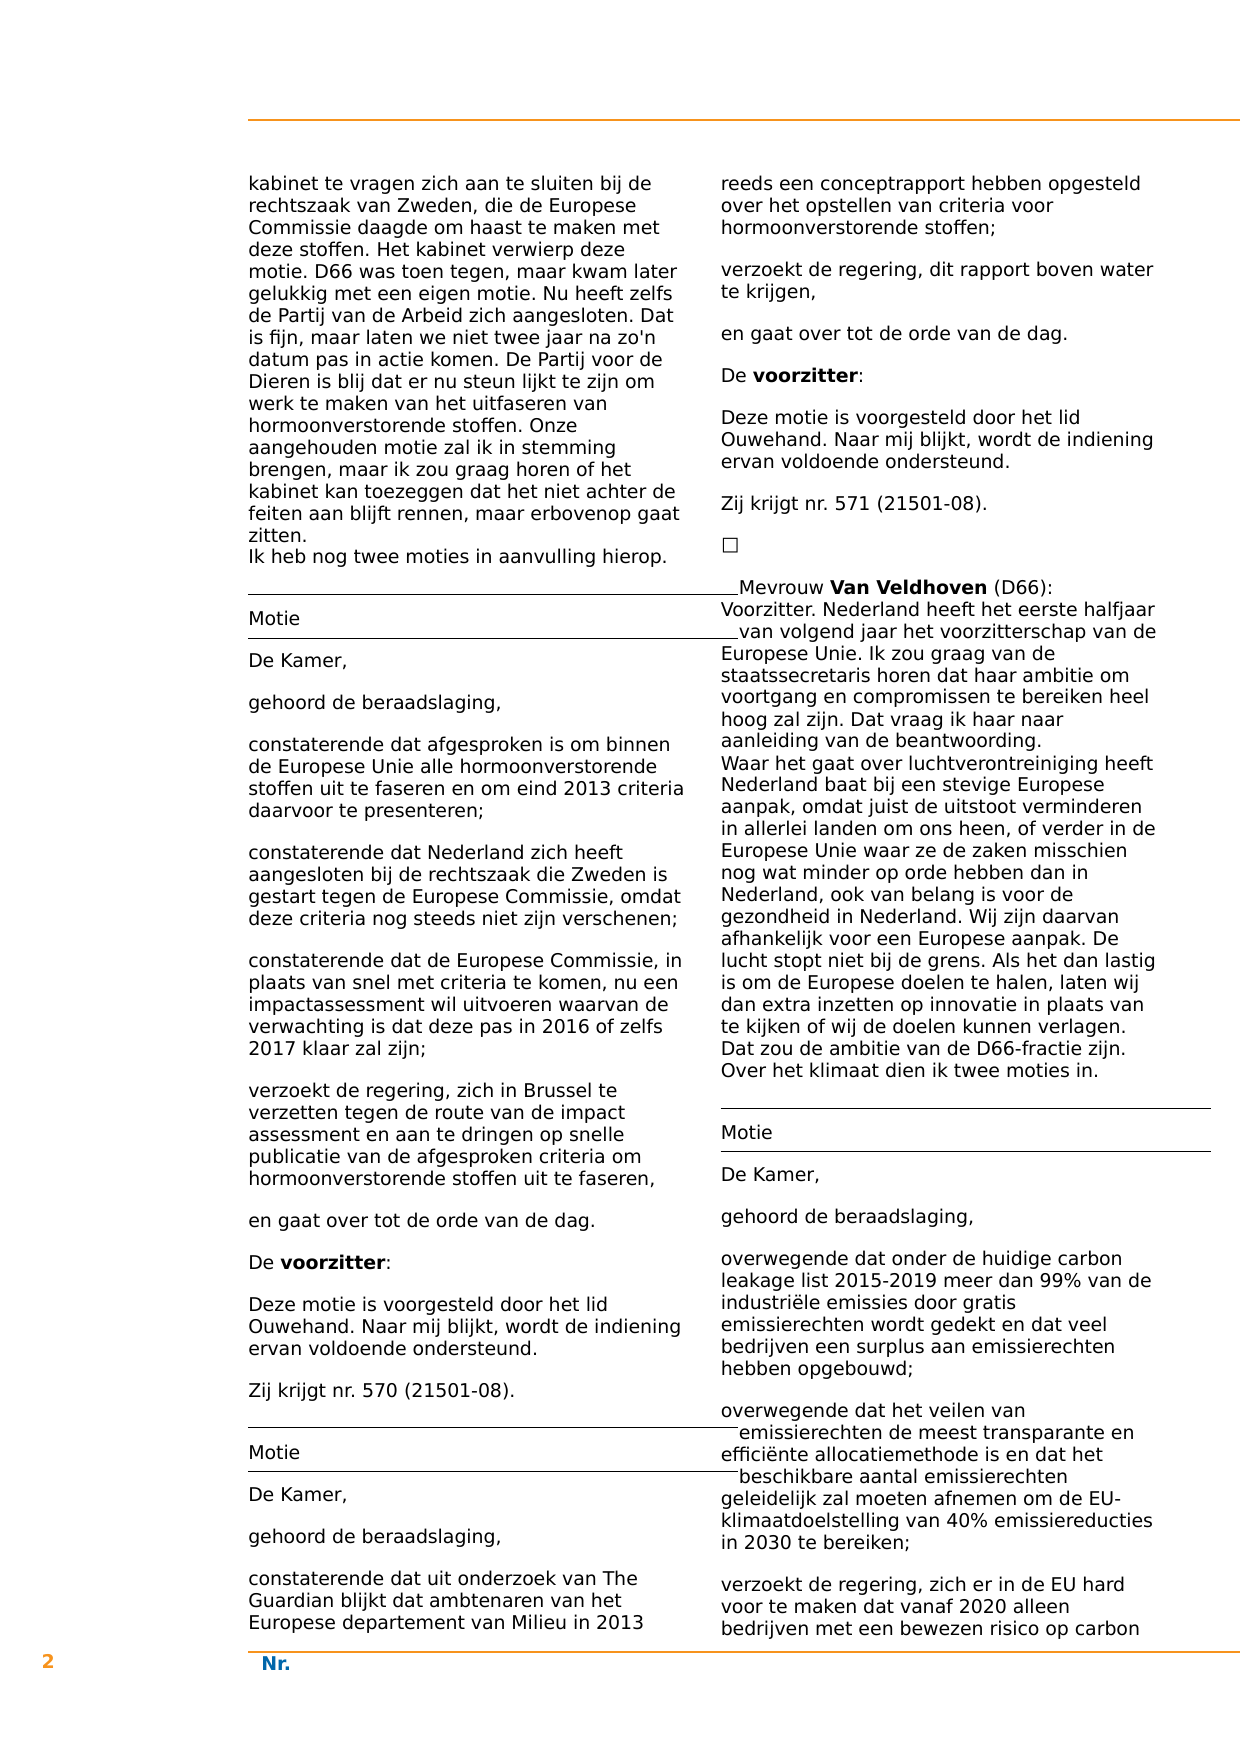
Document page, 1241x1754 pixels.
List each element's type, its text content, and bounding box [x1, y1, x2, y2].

text Motie [248, 1442, 691, 1464]
text Ik heb nog twee moties in aanvulling hierop. [248, 546, 691, 568]
text gehoord de beraadslaging, [721, 1206, 1163, 1228]
text en gaat over tot de orde van de dag. [721, 323, 1163, 345]
text Deze motie is voorgesteld door het lid Ouwehand. Naar mij blijkt, wordt de indiening ervan voldoende ondersteund. [721, 407, 1163, 473]
text en gaat over tot de orde van de dag. [248, 1210, 691, 1232]
text verzoekt de regering, zich er in de EU hard voor te maken dat vanaf 2020 alleen bedrijven met een bewezen risico op carbon [721, 1574, 1163, 1639]
text overwegende dat onder de huidige carbon leakage list 2015-2019 meer dan 99% van de industriële emissies door gratis emissierechten wordt gedekt en dat veel bedrijven een surplus aan emissierechten hebben opgebouwd; [721, 1248, 1163, 1380]
text constaterende dat Nederland zich heeft aangesloten bij de rechtszaak die Zweden is gestart tegen de Europese Commissie, omdat deze criteria nog steeds niet zijn verschenen; [248, 842, 691, 930]
text gehoord de beraadslaging, [248, 692, 691, 714]
text De Kamer, [248, 650, 691, 672]
text De voorzitter: [721, 365, 1163, 387]
text Motie [721, 1122, 1163, 1144]
text ⬜ [721, 534, 1163, 557]
text Mevrouw Van Veldhoven (D66): [721, 577, 1163, 598]
text Zij krijgt nr. 571 (21501-08). [721, 493, 1163, 514]
text Zij krijgt nr. 570 (21501-08). [248, 1380, 691, 1402]
text constaterende dat uit onderzoek van The Guardian blijkt dat ambtenaren van het Europese departement van Milieu in 2013 [248, 1568, 691, 1633]
text Deze motie is voorgesteld door het lid Ouwehand. Naar mij blijkt, wordt de indiening ervan voldoende ondersteund. [248, 1294, 691, 1360]
text verzoekt de regering, zich in Brussel te verzetten tegen de route van de impact assessment en aan te dringen op snelle publicatie van de afgesproken criteria om hormoonverstorende stoffen uit te faseren, [248, 1080, 691, 1190]
text Waar het gaat over luchtverontreiniging heeft Nederland baat bij een stevige Europese aanpak, omdat juist de uitstoot verminderen in allerlei landen om ons heen, of verder in de Europese Unie waar ze de zaken misschien nog wat minder op orde hebben dan in Nederland, ook van belang is voor de gezondheid in Nederland. Wij zijn daarvan afhankelijk voor een Europese aanpak. De lucht stopt niet bij de grens. Als het dan lastig is om de Europese doelen te halen, laten wij dan extra inzetten op innovatie in plaats van te kijken of wij de doelen kunnen verlagen. Dat zou de ambitie van de D66-fractie zijn. [721, 752, 1163, 1060]
text constaterende dat de Europese Commissie, in plaats van snel met criteria te komen, nu een impactassessment wil uitvoeren waarvan de verwachting is dat deze pas in 2016 of zelfs 2017 klaar zal zijn; [248, 950, 691, 1060]
text verzoekt de regering, dit rapport boven water te krijgen, [721, 259, 1163, 303]
text reeds een conceptrapport hebben opgesteld over het opstellen van criteria voor hormoonverstorende stoffen; [721, 173, 1163, 239]
text Motie [248, 608, 691, 630]
text kabinet te vragen zich aan te sluiten bij de rechtszaak van Zweden, die de Europese Commissie daagde om haast te maken met deze stoffen. Het kabinet verwierp deze motie. D66 was toen tegen, maar kwam later gelukkig met een eigen motie. Nu heeft zelfs de Partij van de Arbeid zich aangesloten. Dat is fijn, maar laten we niet twee jaar na zo'n datum pas in actie komen. De Partij voor de Dieren is blij dat er nu steun lijkt te zijn om werk te maken van het uitfaseren van hormoonverstorende stoffen. Onze aangehouden motie zal ik in stemming brengen, maar ik zou graag horen of het kabinet kan toezeggen dat het niet achter de feiten aan blijft rennen, maar erbovenop gaat zitten. [248, 173, 691, 546]
text Over het klimaat dien ik twee moties in. [721, 1060, 1163, 1082]
text De voorzitter: [248, 1252, 691, 1274]
text De Kamer, [248, 1484, 691, 1506]
text De Kamer, [721, 1164, 1163, 1186]
text Voorzitter. Nederland heeft het eerste halfjaar van volgend jaar het voorzitterschap van de Europese Unie. Ik zou graag van de staatssecretaris horen dat haar ambitie om voortgang en compromissen te bereiken heel hoog zal zijn. Dat vraag ik haar naar aanleiding van de beantwoording. [721, 598, 1163, 752]
text constaterende dat afgesproken is om binnen de Europese Unie alle hormoonverstorende stoffen uit te faseren en om eind 2013 criteria daarvoor te presenteren; [248, 734, 691, 822]
text gehoord de beraadslaging, [248, 1526, 691, 1548]
text overwegende dat het veilen van emissierechten de meest transparante en efficiënte allocatiemethode is en dat het beschikbare aantal emissierechten geleidelijk zal moeten afnemen om de EU-klimaatdoelstelling van 40% emissiereducties in 2030 te bereiken; [721, 1400, 1163, 1554]
